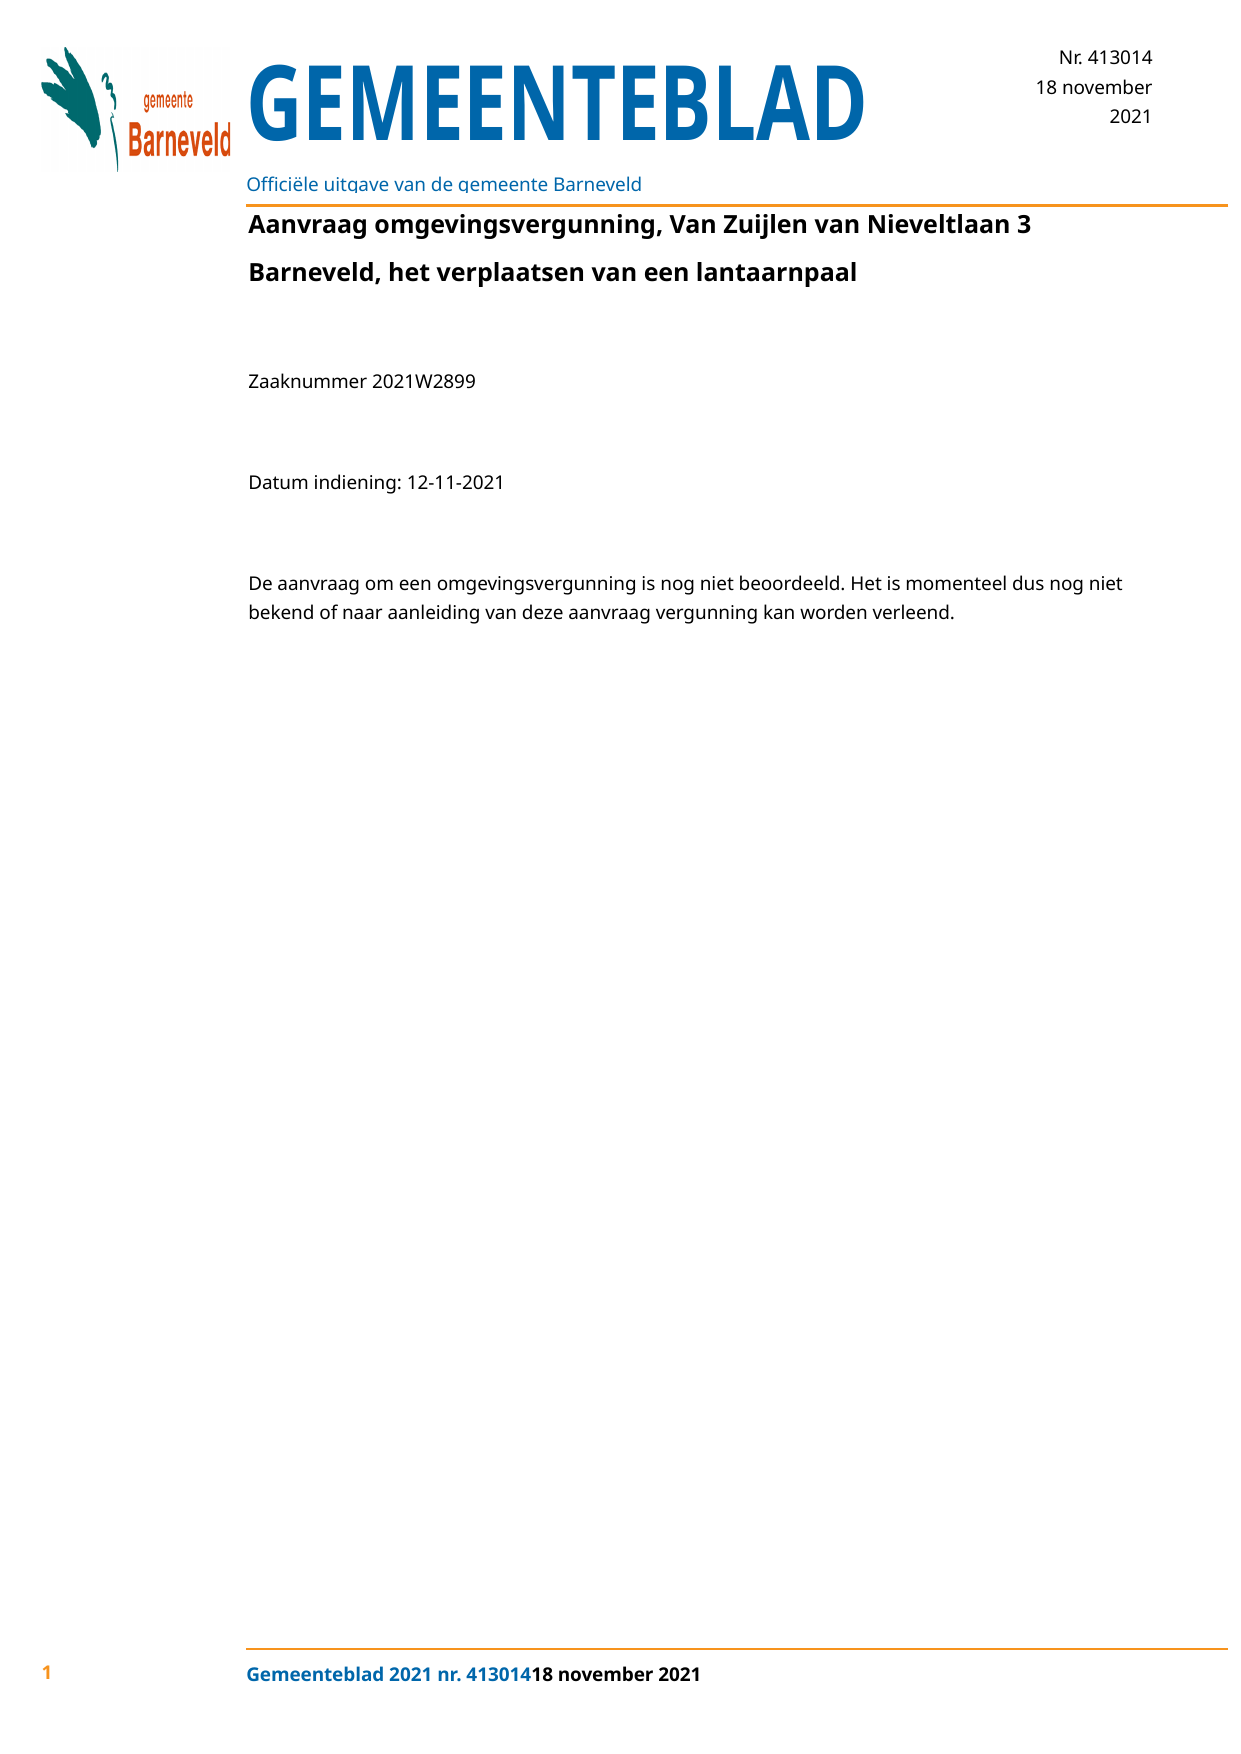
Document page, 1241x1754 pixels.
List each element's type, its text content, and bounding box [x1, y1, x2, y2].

text Zaaknummer 2021W2899 [248, 368, 1152, 394]
text De aanvraag om een omgevingsvergunning is nog niet beoordeeld. Het is momenteel dus nog niet bekend of naar aanleiding van deze aanvraag vergunning kan worden verleend. [248, 570, 1152, 625]
text Aanvraag omgevingsvergunning, Van Zuijlen van Nieveltlaan 3 Barneveld, het verplaatsen van een lantaarnpaal [248, 207, 1152, 288]
text Datum indiening: 12-11-2021 [248, 469, 1152, 495]
picture [41, 47, 231, 172]
